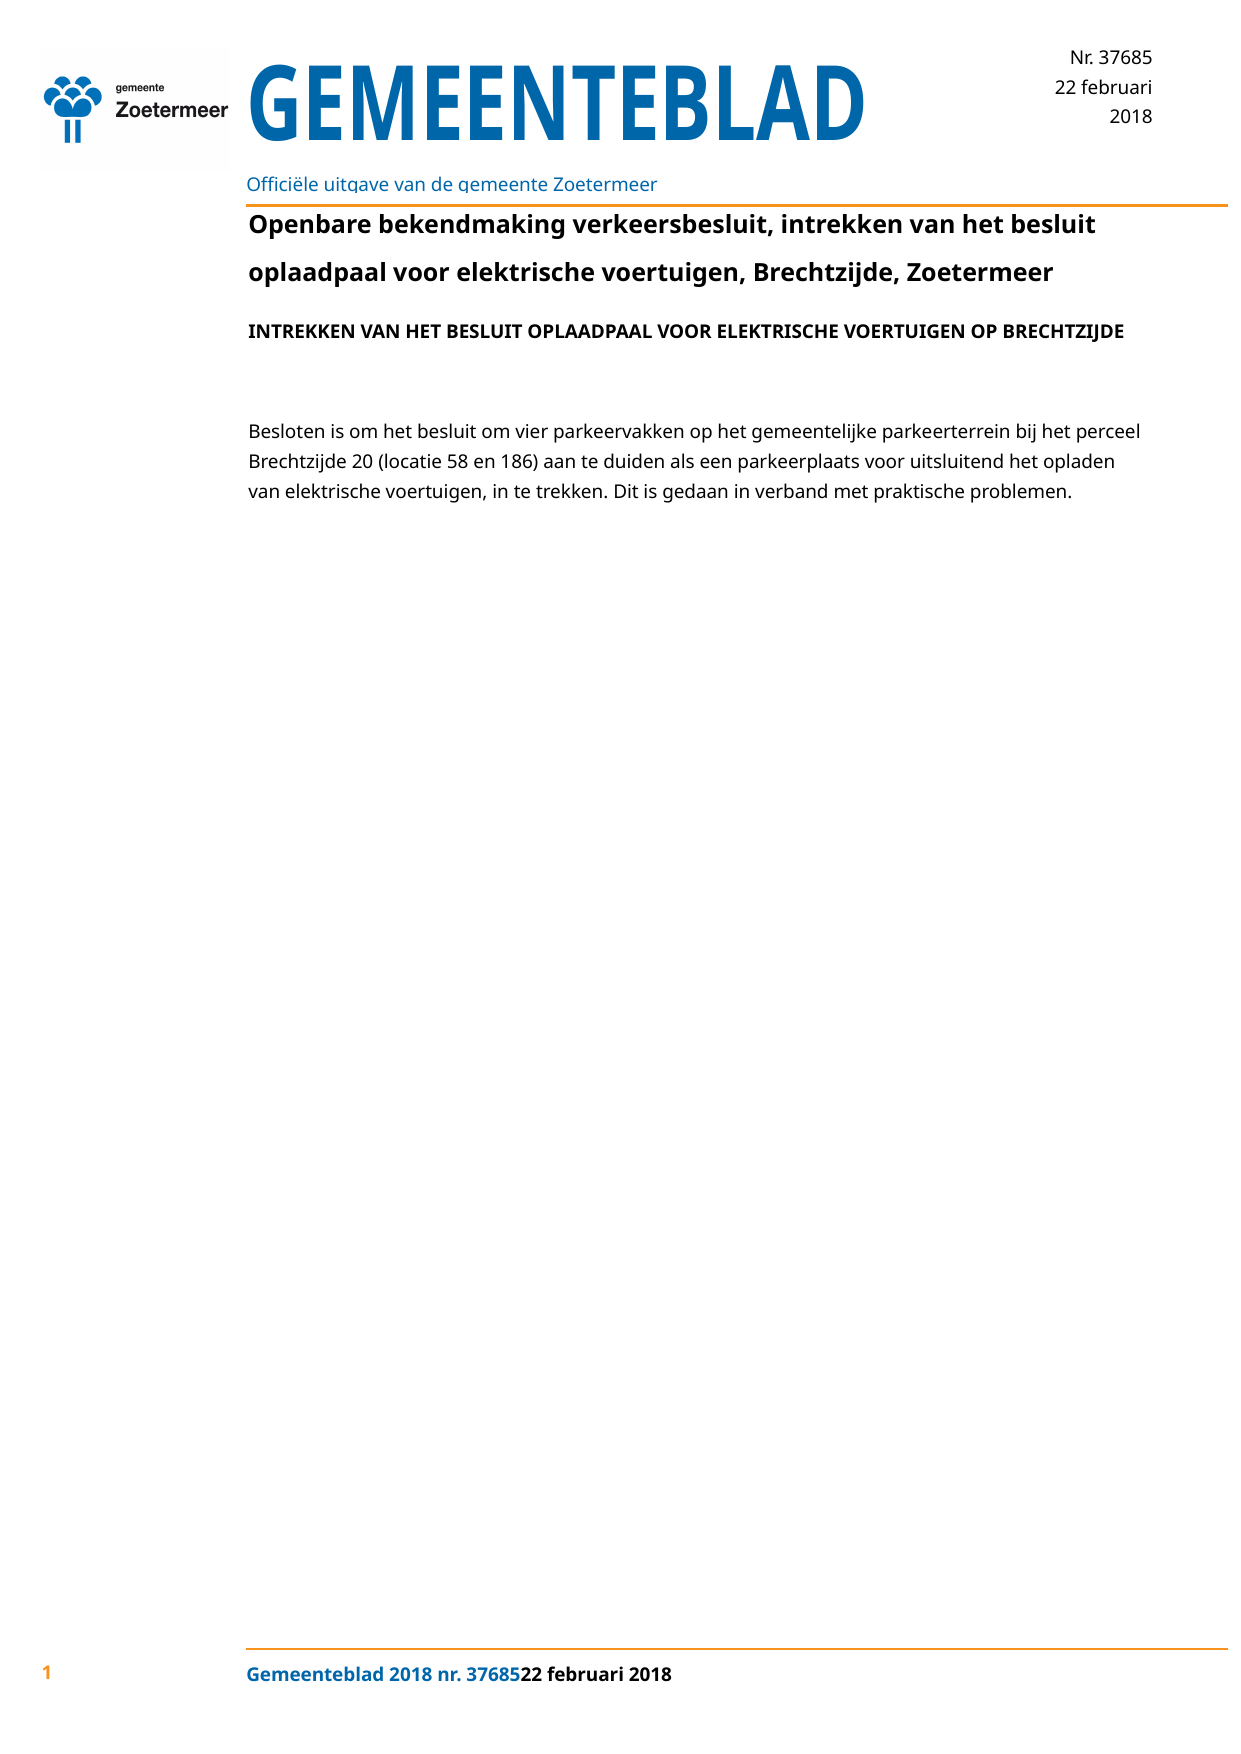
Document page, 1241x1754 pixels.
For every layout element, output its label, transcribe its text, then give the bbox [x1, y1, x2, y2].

text Besloten is om het besluit om vier parkeervakken op het gemeentelijke parkeerterrein bij het perceel Brechtzijde 20 (locatie 58 en 186) aan te duiden als een parkeerplaats voor uitsluitend het opladen van elektrische voertuigen, in te trekken. Dit is gedaan in verband met praktische problemen. [248, 419, 1152, 504]
picture [41, 47, 231, 172]
text Openbare bekendmaking verkeersbesluit, intrekken van het besluit oplaadpaal voor elektrische voertuigen, Brechtzijde, Zoetermeer [248, 207, 1152, 288]
text INTREKKEN VAN HET BESLUIT OPLAADPAAL VOOR ELEKTRISCHE VOERTUIGEN OP BRECHTZIJDE [248, 318, 1152, 344]
